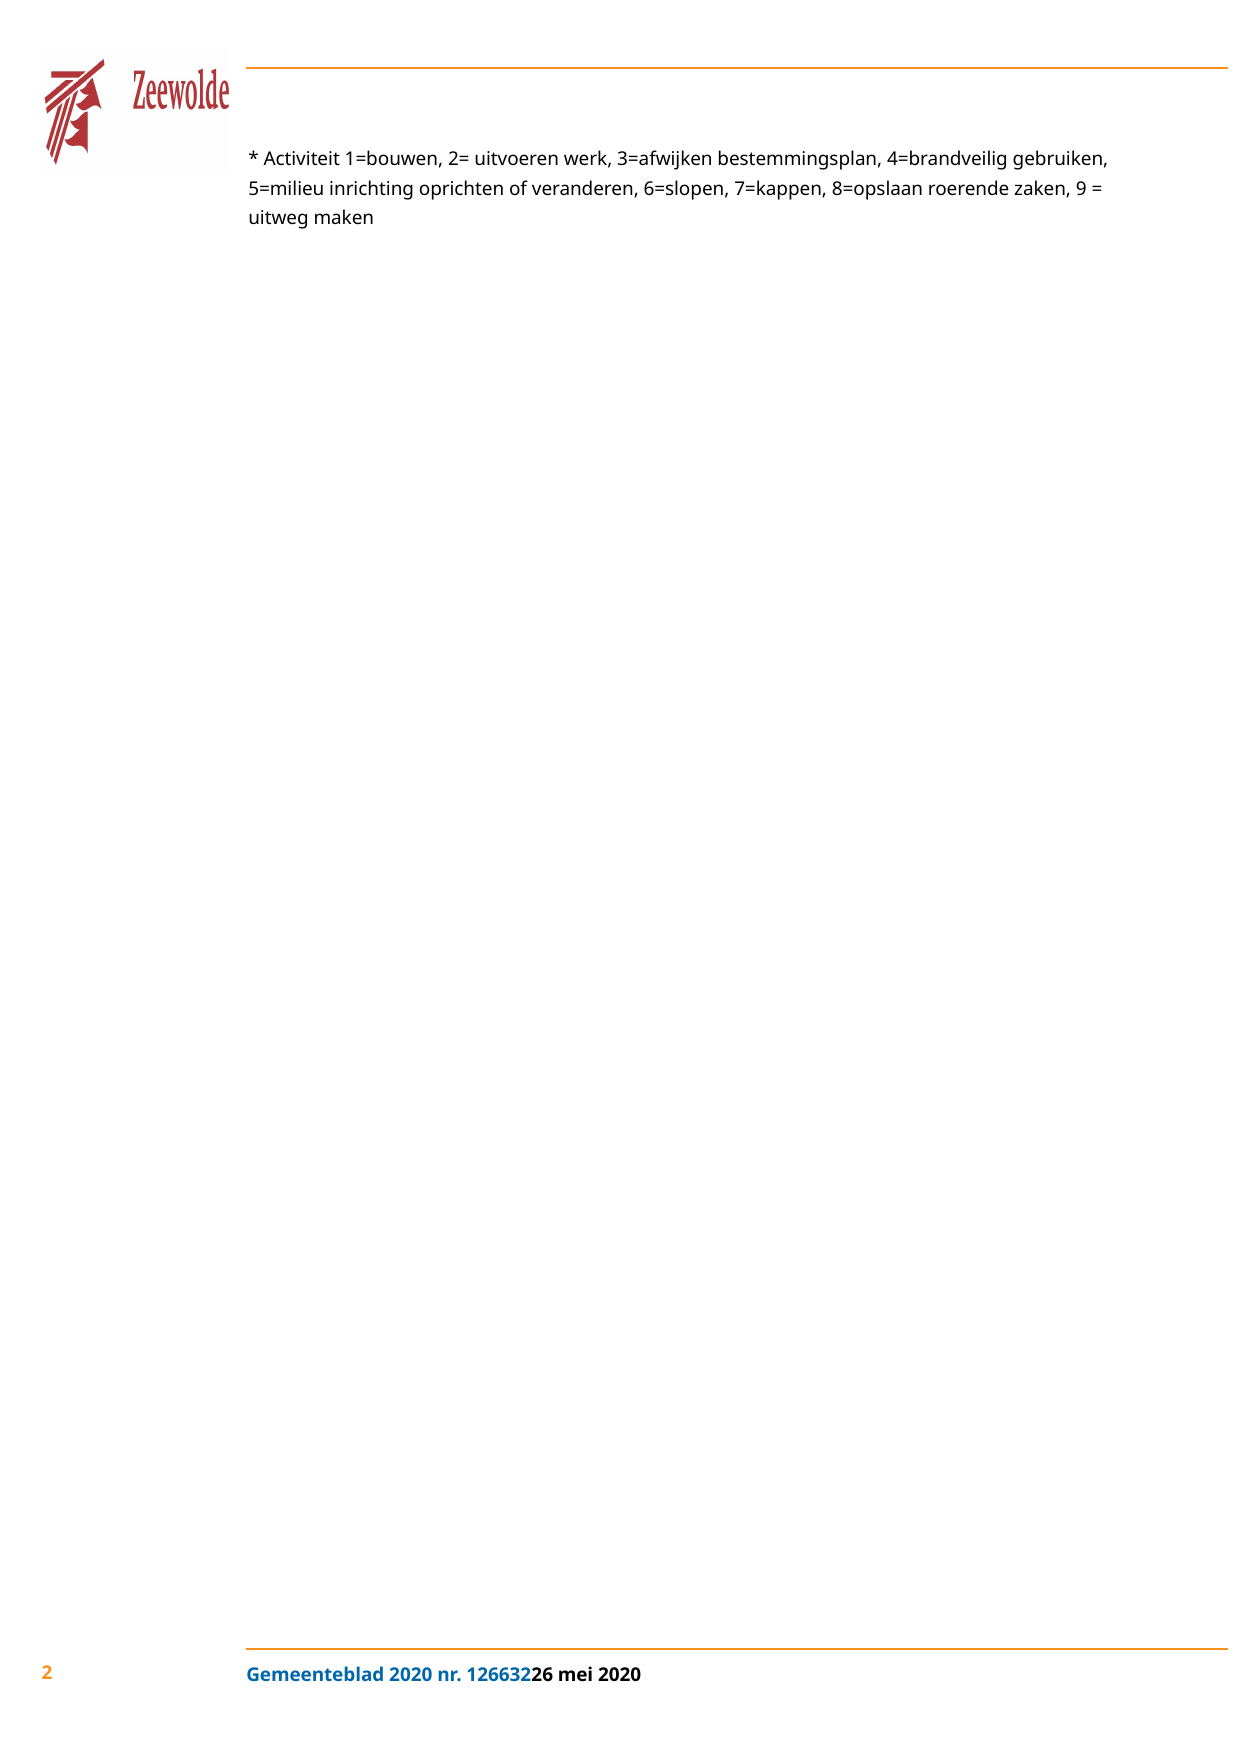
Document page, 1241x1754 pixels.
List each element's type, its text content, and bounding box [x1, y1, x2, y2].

picture [41, 47, 231, 172]
text * Activiteit 1=bouwen, 2= uitvoeren werk, 3=afwijken bestemmingsplan, 4=brandveilig gebruiken, 5=milieu inrichting oprichten of veranderen, 6=slopen, 7=kappen, 8=opslaan roerende zaken, 9 = uitweg maken [248, 145, 1152, 230]
